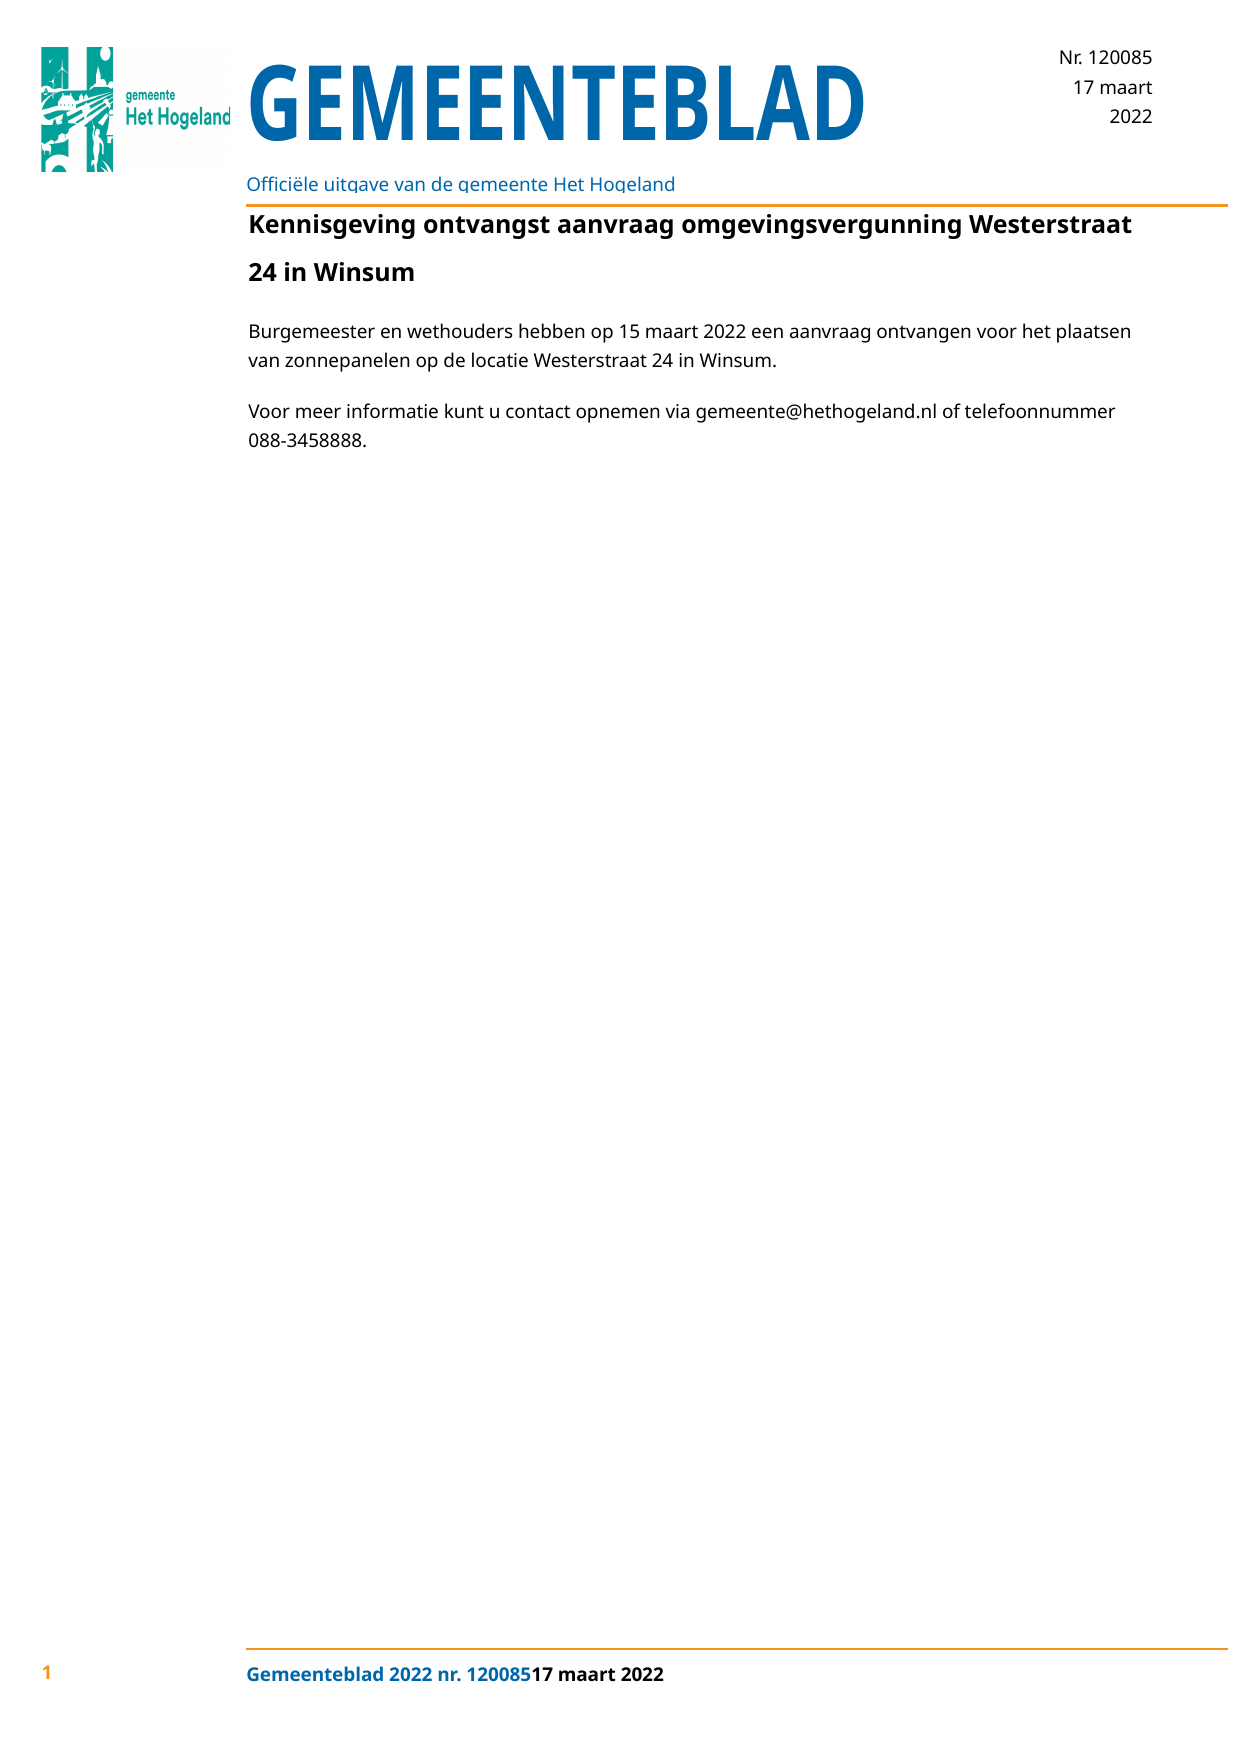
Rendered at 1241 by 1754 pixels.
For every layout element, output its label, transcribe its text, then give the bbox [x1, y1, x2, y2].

text Burgemeester en wethouders hebben op 15 maart 2022 een aanvraag ontvangen voor het plaatsen van zonnepanelen op de locatie Westerstraat 24 in Winsum. [248, 318, 1152, 373]
picture [41, 47, 231, 172]
text Kennisgeving ontvangst aanvraag omgevingsvergunning Westerstraat 24 in Winsum [248, 207, 1152, 288]
text Voor meer informatie kunt u contact opnemen via gemeente@hethogeland.nl of telefoonnummer 088-3458888. [248, 398, 1152, 453]
